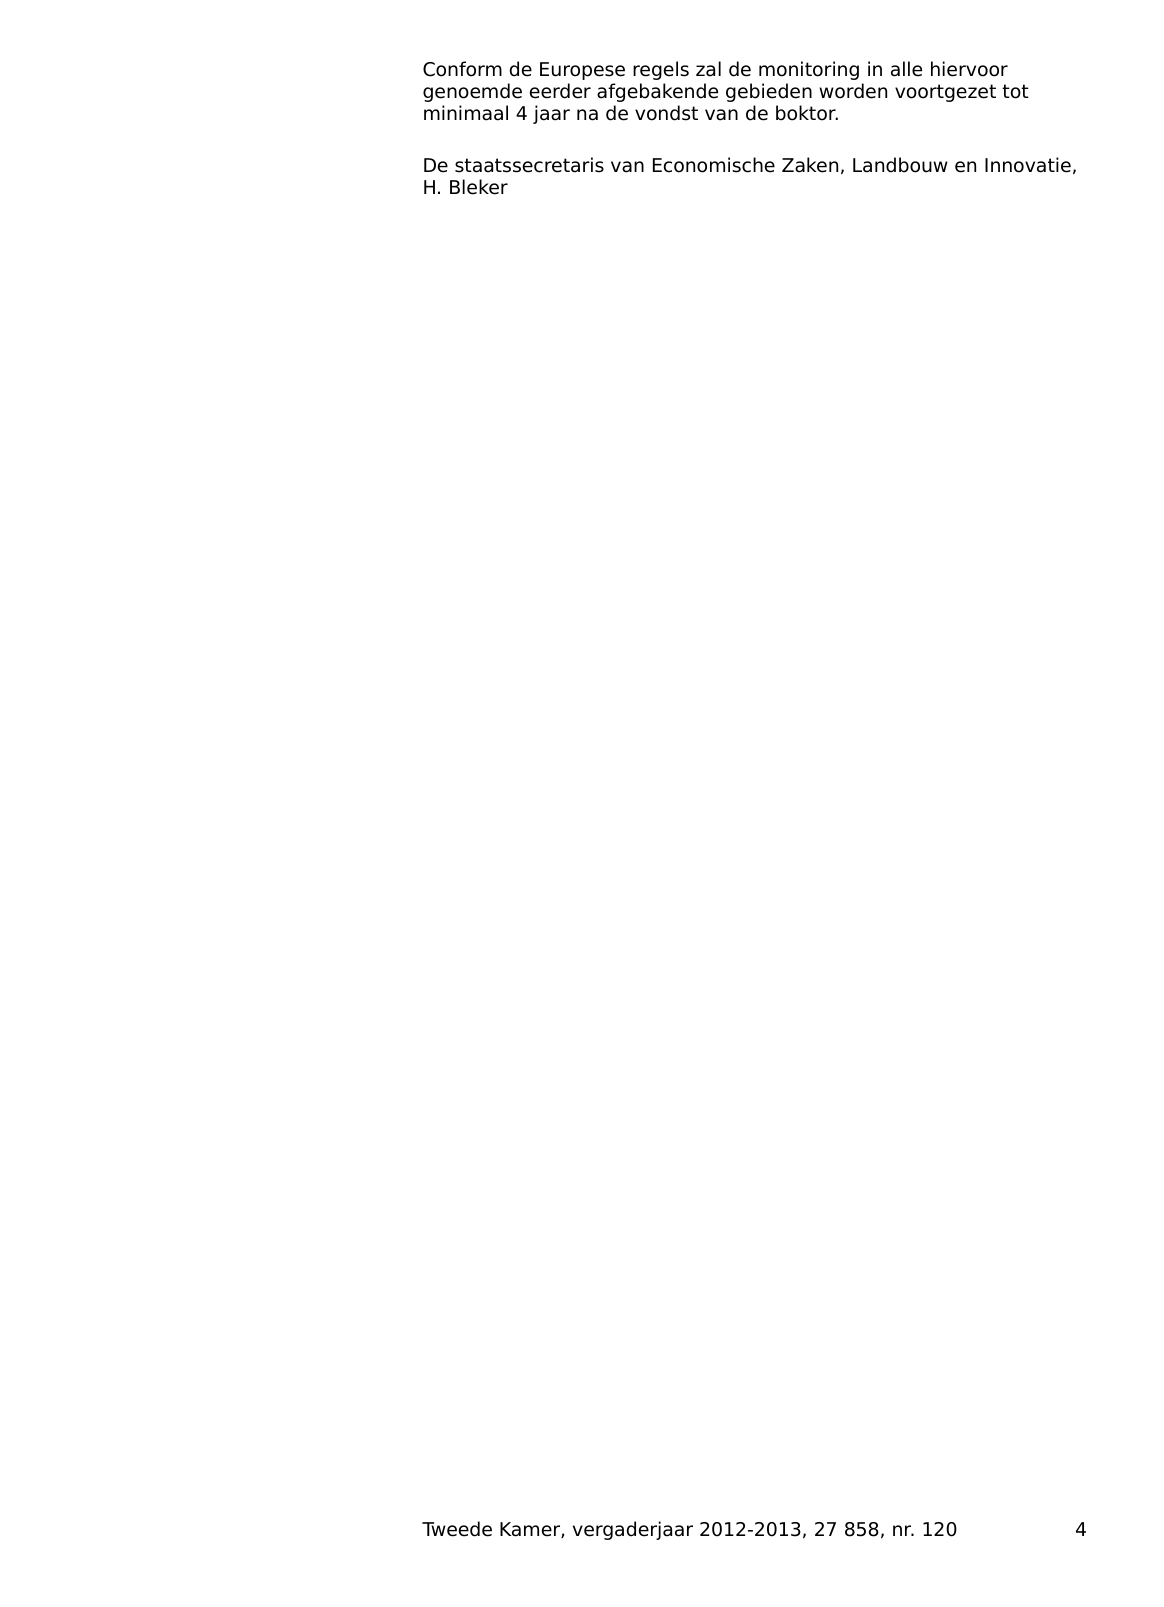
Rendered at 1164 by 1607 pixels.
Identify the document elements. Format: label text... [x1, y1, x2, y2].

text De staatssecretaris van Economische Zaken, Landbouw en Innovatie, H. Bleker [422, 155, 1087, 199]
text Conform de Europese regels zal de monitoring in alle hiervoor genoemde eerder afgebakende gebieden worden voortgezet tot minimaal 4 jaar na de vondst van de boktor. [422, 59, 1087, 125]
